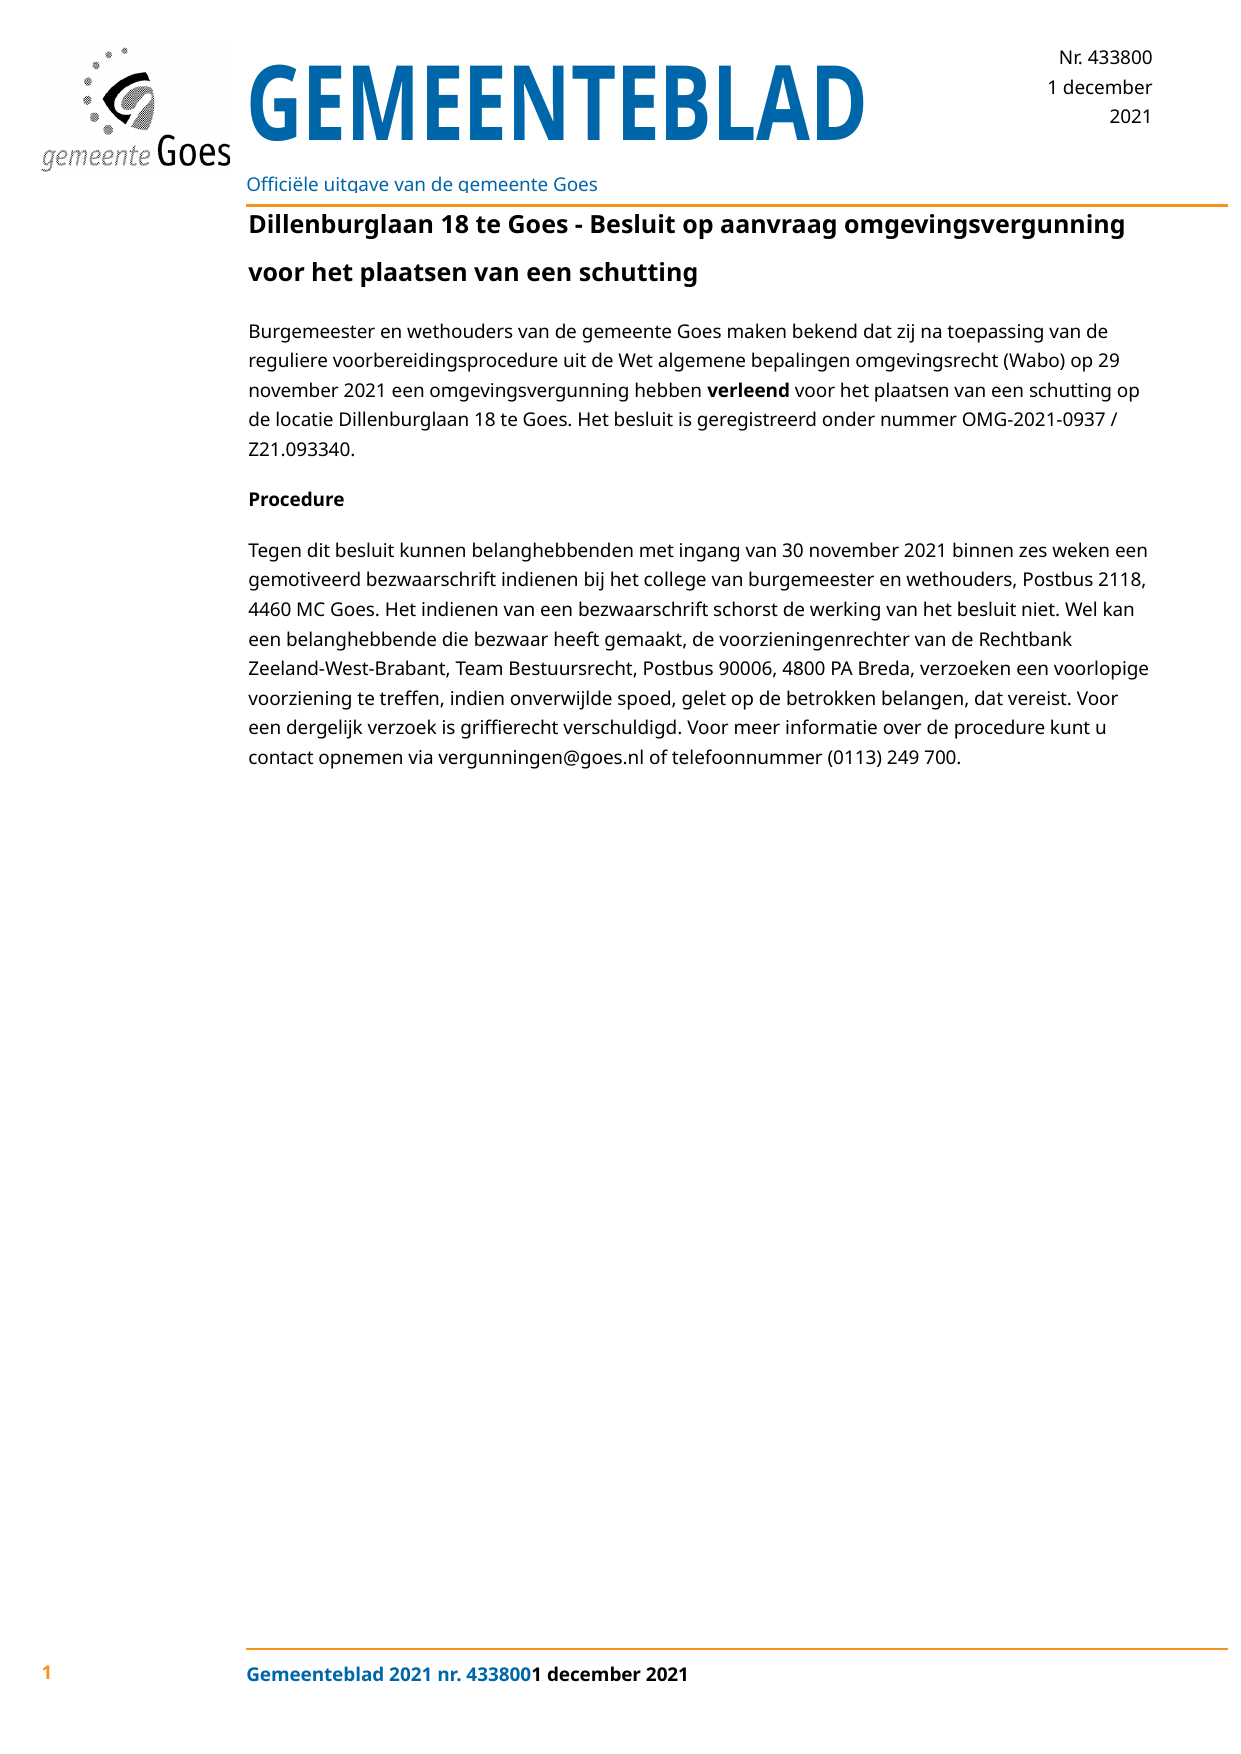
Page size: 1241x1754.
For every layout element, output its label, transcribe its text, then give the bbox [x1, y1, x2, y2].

picture [41, 47, 231, 172]
text Dillenburglaan 18 te Goes - Besluit op aanvraag omgevingsvergunning voor het plaatsen van een schutting [248, 207, 1152, 288]
text Burgemeester en wethouders van de gemeente Goes maken bekend dat zij na toepassing van de reguliere voorbereidingsprocedure uit de Wet algemene bepalingen omgevingsrecht (Wabo) op 29 november 2021 een omgevingsvergunning hebben verleend voor het plaatsen van een schutting op de locatie Dillenburglaan 18 te Goes. Het besluit is geregistreerd onder nummer OMG-2021-0937 / Z21.093340. [248, 318, 1152, 462]
text Procedure [248, 487, 1152, 512]
text Tegen dit besluit kunnen belanghebbenden met ingang van 30 november 2021 binnen zes weken een gemotiveerd bezwaarschrift indienen bij het college van burgemeester en wethouders, Postbus 2118, 4460 MC Goes. Het indienen van een bezwaarschrift schorst de werking van het besluit niet. Wel kan een belanghebbende die bezwaar heeft gemaakt, de voorzieningenrechter van de Rechtbank Zeeland-West-Brabant, Team Bestuursrecht, Postbus 90006, 4800 PA Breda, verzoeken een voorlopige voorziening te treffen, indien onverwijlde spoed, gelet op de betrokken belangen, dat vereist. Voor een dergelijk verzoek is griffierecht verschuldigd. Voor meer informatie over de procedure kunt u contact opnemen via vergunningen@goes.nl of telefoonnummer (0113) 249 700. [248, 537, 1152, 770]
